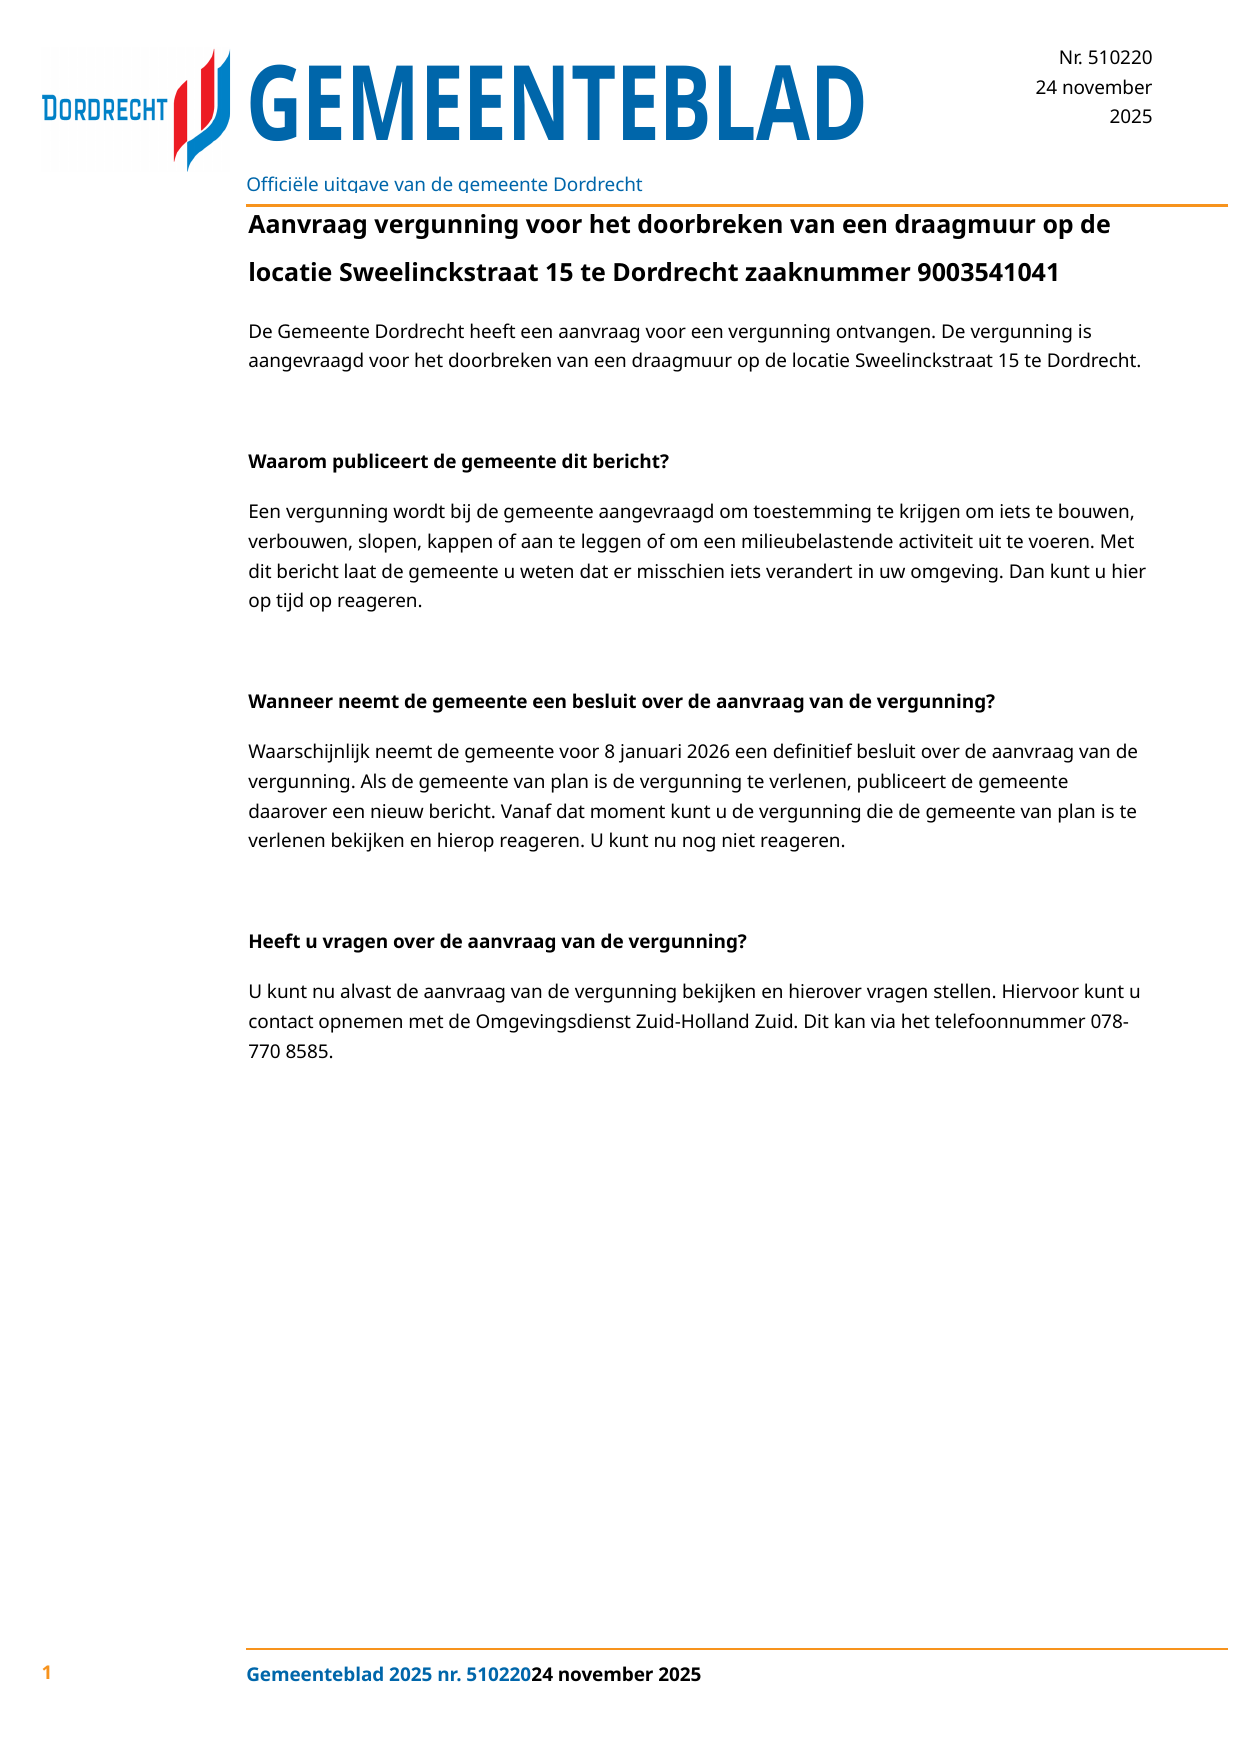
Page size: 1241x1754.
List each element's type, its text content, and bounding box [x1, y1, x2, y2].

text Heeft u vragen over de aanvraag van de vergunning? [248, 928, 1152, 954]
text Een vergunning wordt bij de gemeente aangevraagd om toestemming te krijgen om iets te bouwen, verbouwen, slopen, kappen of aan te leggen of om een milieubelastende activiteit uit te voeren. Met dit bericht laat de gemeente u weten dat er misschien iets verandert in uw omgeving. Dan kunt u hier op tijd op reageren. [248, 499, 1152, 613]
text Aanvraag vergunning voor het doorbreken van een draagmuur op de locatie Sweelinckstraat 15 te Dordrecht zaaknummer 9003541041 [248, 207, 1152, 288]
text Waarom publiceert de gemeente dit bericht? [248, 448, 1152, 474]
text De Gemeente Dordrecht heeft een aanvraag voor een vergunning ontvangen. De vergunning is aangevraagd voor het doorbreken van een draagmuur op de locatie Sweelinckstraat 15 te Dordrecht. [248, 318, 1152, 373]
text Wanneer neemt de gemeente een besluit over de aanvraag van de vergunning? [248, 688, 1152, 714]
text U kunt nu alvast de aanvraag van de vergunning bekijken en hierover vragen stellen. Hiervoor kunt u contact opnemen met de Omgevingsdienst Zuid-Holland Zuid. Dit kan via het telefoonnummer 078-770 8585. [248, 979, 1152, 1064]
picture [41, 47, 231, 172]
text Waarschijnlijk neemt de gemeente voor 8 januari 2026 een definitief besluit over de aanvraag van de vergunning. Als de gemeente van plan is de vergunning te verlenen, publiceert de gemeente daarover een nieuw bericht. Vanaf dat moment kunt u de vergunning die de gemeente van plan is te verlenen bekijken en hierop reageren. U kunt nu nog niet reageren. [248, 739, 1152, 853]
